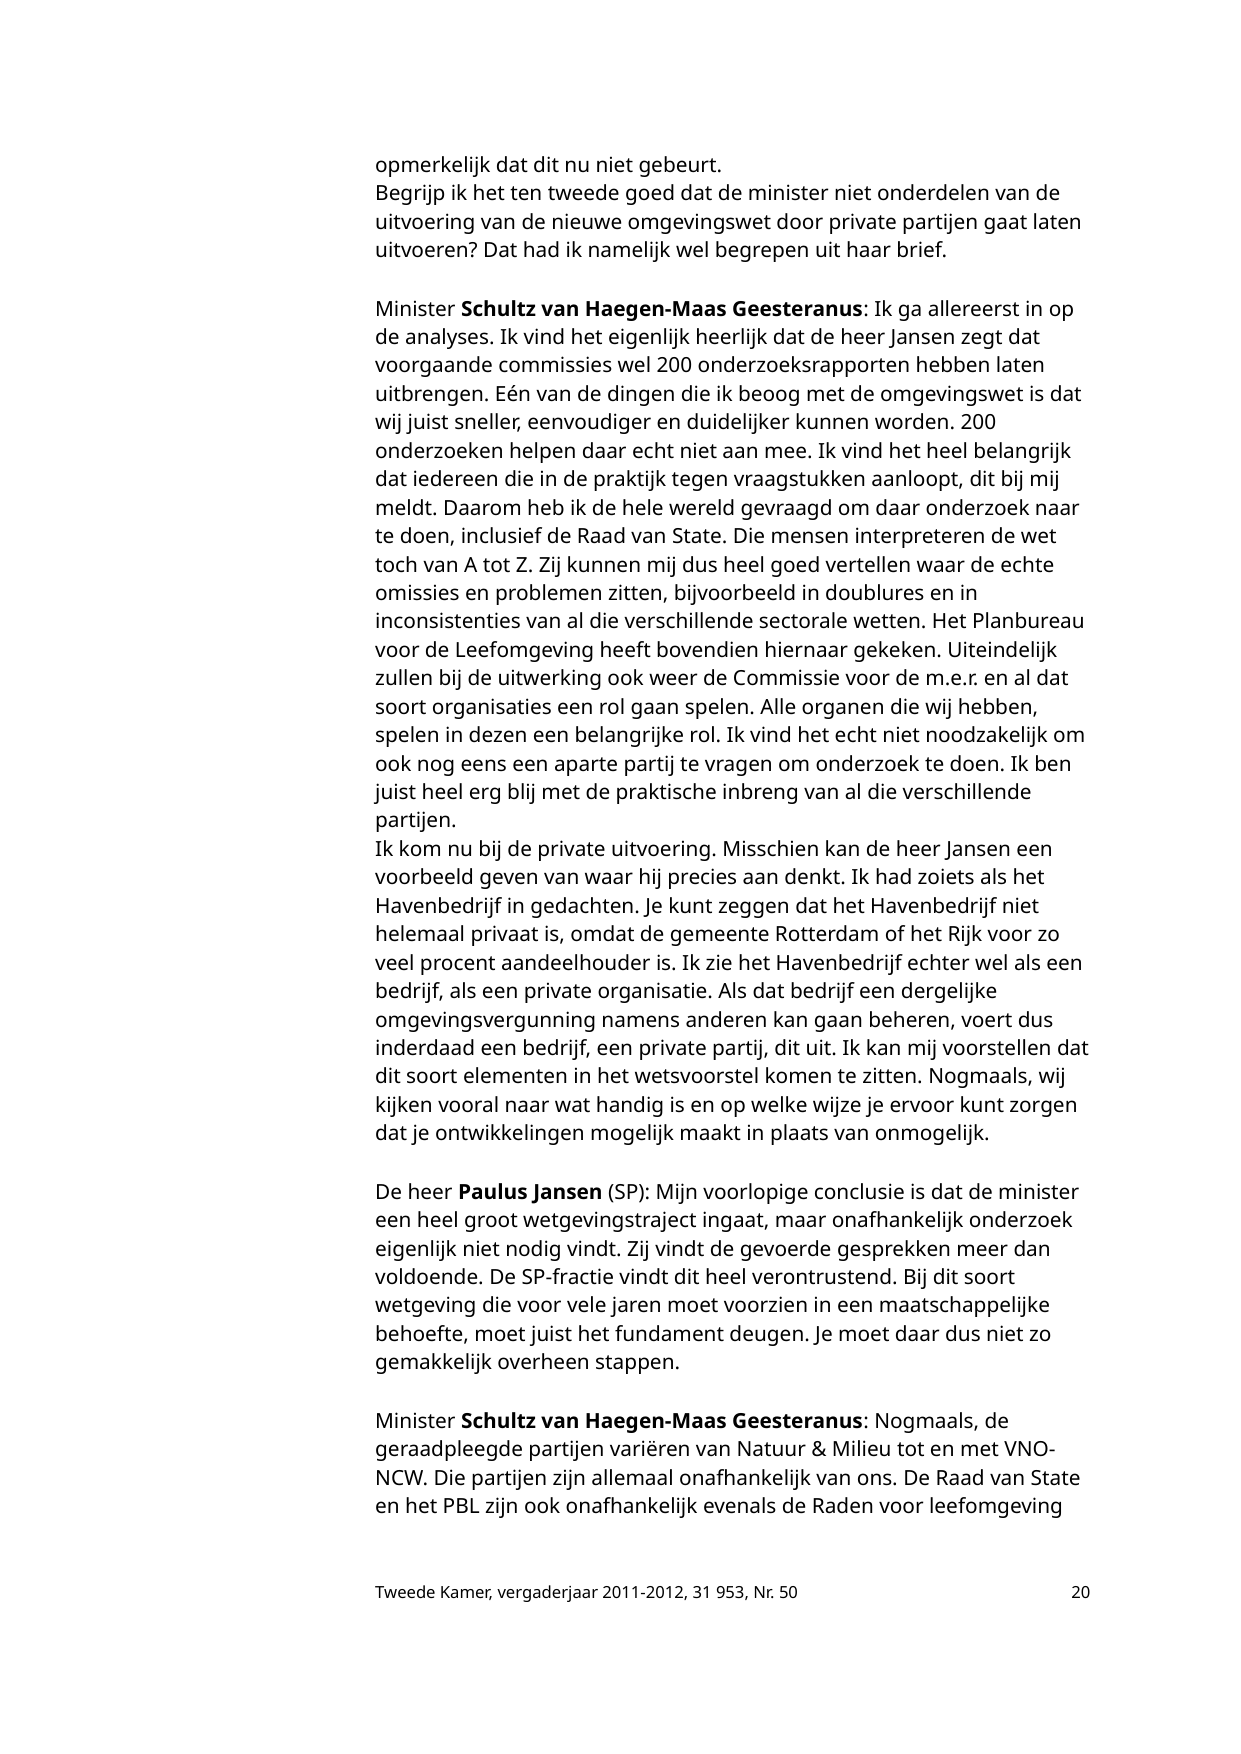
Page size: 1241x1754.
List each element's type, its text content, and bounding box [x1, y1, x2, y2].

text Minister Schultz van Haegen-Maas Geesteranus: Ik ga allereerst in op de analyses. Ik vind het eigenlijk heerlijk dat de heer Jansen zegt dat voorgaande commissies wel 200 onderzoeksrapporten hebben laten uitbrengen. Eén van de dingen die ik beoog met de omgevingswet is dat wij juist sneller, eenvoudiger en duidelijker kunnen worden. 200 onderzoeken helpen daar echt niet aan mee. Ik vind het heel belangrijk dat iedereen die in de praktijk tegen vraagstukken aanloopt, dit bij mij meldt. Daarom heb ik de hele wereld gevraagd om daar onderzoek naar te doen, inclusief de Raad van State. Die mensen interpreteren de wet toch van A tot Z. Zij kunnen mij dus heel goed vertellen waar de echte omissies en problemen zitten, bijvoorbeeld in doublures en in inconsistenties van al die verschillende sectorale wetten. Het Planbureau voor de Leefomgeving heeft bovendien hiernaar gekeken. Uiteindelijk zullen bij de uitwerking ook weer de Commissie voor de m.e.r. en al dat soort organisaties een rol gaan spelen. Alle organen die wij hebben, spelen in dezen een belangrijke rol. Ik vind het echt niet noodzakelijk om ook nog eens een aparte partij te vragen om onderzoek te doen. Ik ben juist heel erg blij met de praktische inbreng van al die verschillende partijen. [375, 294, 1090, 834]
text De heer Paulus Jansen (SP): Mijn voorlopige conclusie is dat de minister een heel groot wetgevingstraject ingaat, maar onafhankelijk onderzoek eigenlijk niet nodig vindt. Zij vindt de gevoerde gesprekken meer dan voldoende. De SP-fractie vindt dit heel verontrustend. Bij dit soort wetgeving die voor vele jaren moet voorzien in een maatschappelijke behoefte, moet juist het fundament deugen. Je moet daar dus niet zo gemakkelijk overheen stappen. [375, 1177, 1090, 1376]
text Minister Schultz van Haegen-Maas Geesteranus: Nogmaals, de geraadpleegde partijen variëren van Natuur & Milieu tot en met VNO-NCW. Die partijen zijn allemaal onafhankelijk van ons. De Raad van State en het PBL zijn ook onafhankelijk evenals de Raden voor leefomgeving [375, 1406, 1090, 1520]
text Begrijp ik het ten tweede goed dat de minister niet onderdelen van de uitvoering van de nieuwe omgevingswet door private partijen gaat laten uitvoeren? Dat had ik namelijk wel begrepen uit haar brief. [375, 178, 1090, 264]
text Ik kom nu bij de private uitvoering. Misschien kan de heer Jansen een voorbeeld geven van waar hij precies aan denkt. Ik had zoiets als het Havenbedrijf in gedachten. Je kunt zeggen dat het Havenbedrijf niet helemaal privaat is, omdat de gemeente Rotterdam of het Rijk voor zo veel procent aandeelhouder is. Ik zie het Havenbedrijf echter wel als een bedrijf, als een private organisatie. Als dat bedrijf een dergelijke omgevingsvergunning namens anderen kan gaan beheren, voert dus inderdaad een bedrijf, een private partij, dit uit. Ik kan mij voorstellen dat dit soort elementen in het wetsvoorstel komen te zitten. Nogmaals, wij kijken vooral naar wat handig is en op welke wijze je ervoor kunt zorgen dat je ontwikkelingen mogelijk maakt in plaats van onmogelijk. [375, 834, 1090, 1147]
text opmerkelijk dat dit nu niet gebeurt. [375, 150, 1090, 178]
